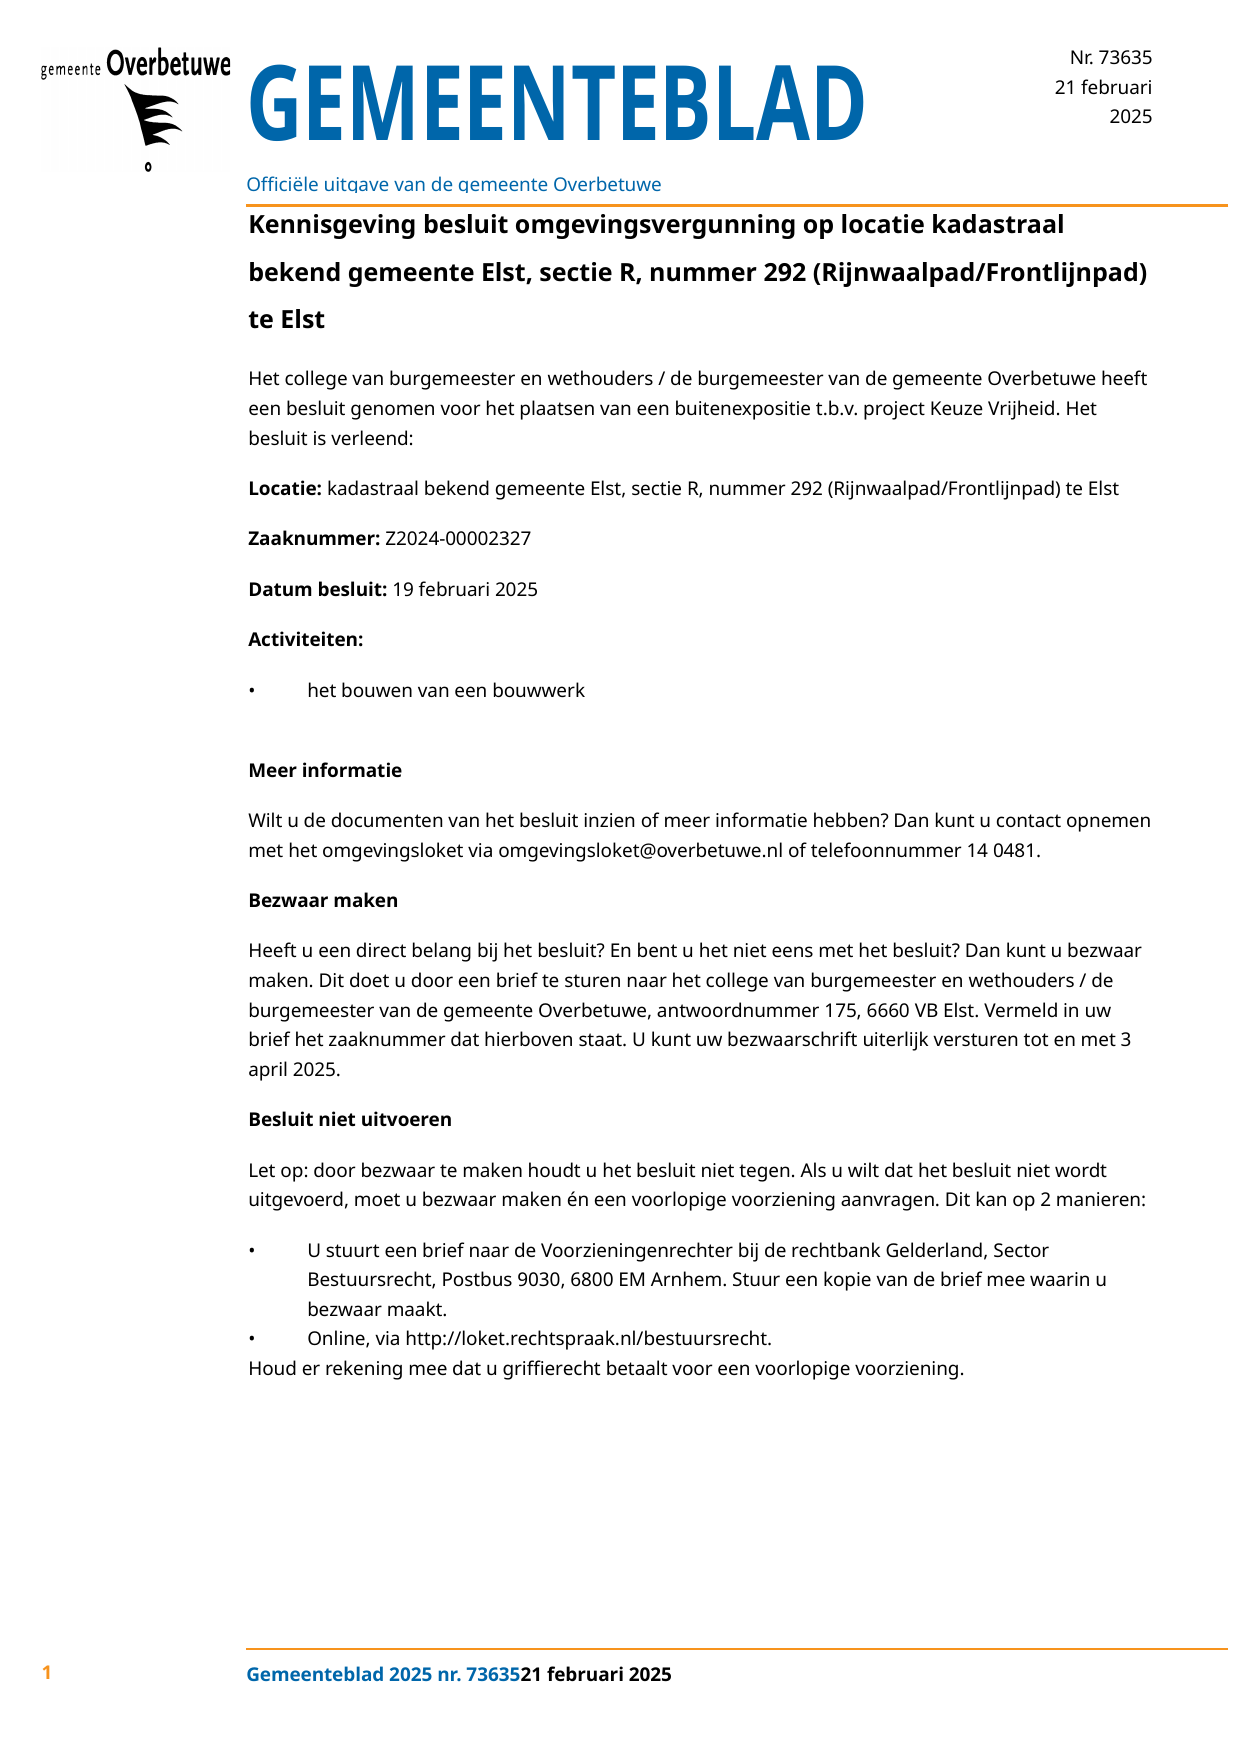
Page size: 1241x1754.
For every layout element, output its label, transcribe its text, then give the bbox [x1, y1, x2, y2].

list U stuurt een brief naar de Voorzieningenrechter bij de rechtbank Gelderland, Sector Bestuursrecht, Postbus 9030, 6800 EM Arnhem. Stuur een kopie van de brief mee waarin u bezwaar maakt. [248, 1237, 1152, 1322]
text Kennisgeving besluit omgevingsvergunning op locatie kadastraal bekend gemeente Elst, sectie R, nummer 292 (Rijnwaalpad/Frontlijnpad) te Elst [248, 207, 1152, 336]
text Bezwaar maken [248, 887, 1152, 913]
text Datum besluit: 19 februari 2025 [248, 576, 1152, 602]
list Online, via http://loket.rechtspraak.nl/bestuursrecht. [248, 1326, 1152, 1351]
text Activiteiten: [248, 626, 1152, 652]
text Heeft u een direct belang bij het besluit? En bent u het niet eens met het besluit? Dan kunt u bezwaar maken. Dit doet u door een brief te sturen naar het college van burgemeester en wethouders / de burgemeester van de gemeente Overbetuwe, antwoordnummer 175, 6660 VB Elst. Vermeld in uw brief het zaaknummer dat hierboven staat. U kunt uw bezwaarschrift uiterlijk versturen tot en met 3 april 2025. [248, 938, 1152, 1082]
picture [41, 47, 231, 172]
text Het college van burgemeester en wethouders / de burgemeester van de gemeente Overbetuwe heeft een besluit genomen voor het plaatsen van een buitenexpositie t.b.v. project Keuze Vrijheid. Het besluit is verleend: [248, 366, 1152, 450]
text Besluit niet uitvoeren [248, 1106, 1152, 1132]
text Locatie: kadastraal bekend gemeente Elst, sectie R, nummer 292 (Rijnwaalpad/Frontlijnpad) te Elst [248, 475, 1152, 501]
text Wilt u de documenten van het besluit inzien of meer informatie hebben? Dan kunt u contact opnemen met het omgevingsloket via omgevingsloket@overbetuwe.nl of telefoonnummer 14 0481. [248, 807, 1152, 862]
list het bouwen van een bouwwerk [248, 677, 1152, 702]
text Let op: door bezwaar te maken houdt u het besluit niet tegen. Als u wilt dat het besluit niet wordt uitgevoerd, moet u bezwaar maken én een voorlopige voorziening aanvragen. Dit kan op 2 manieren: [248, 1157, 1152, 1212]
text Zaaknummer: Z2024-00002327 [248, 526, 1152, 551]
text Houd er rekening mee dat u griffierecht betaalt voor een voorlopige voorziening. [248, 1355, 1152, 1381]
text Meer informatie [248, 757, 1152, 782]
